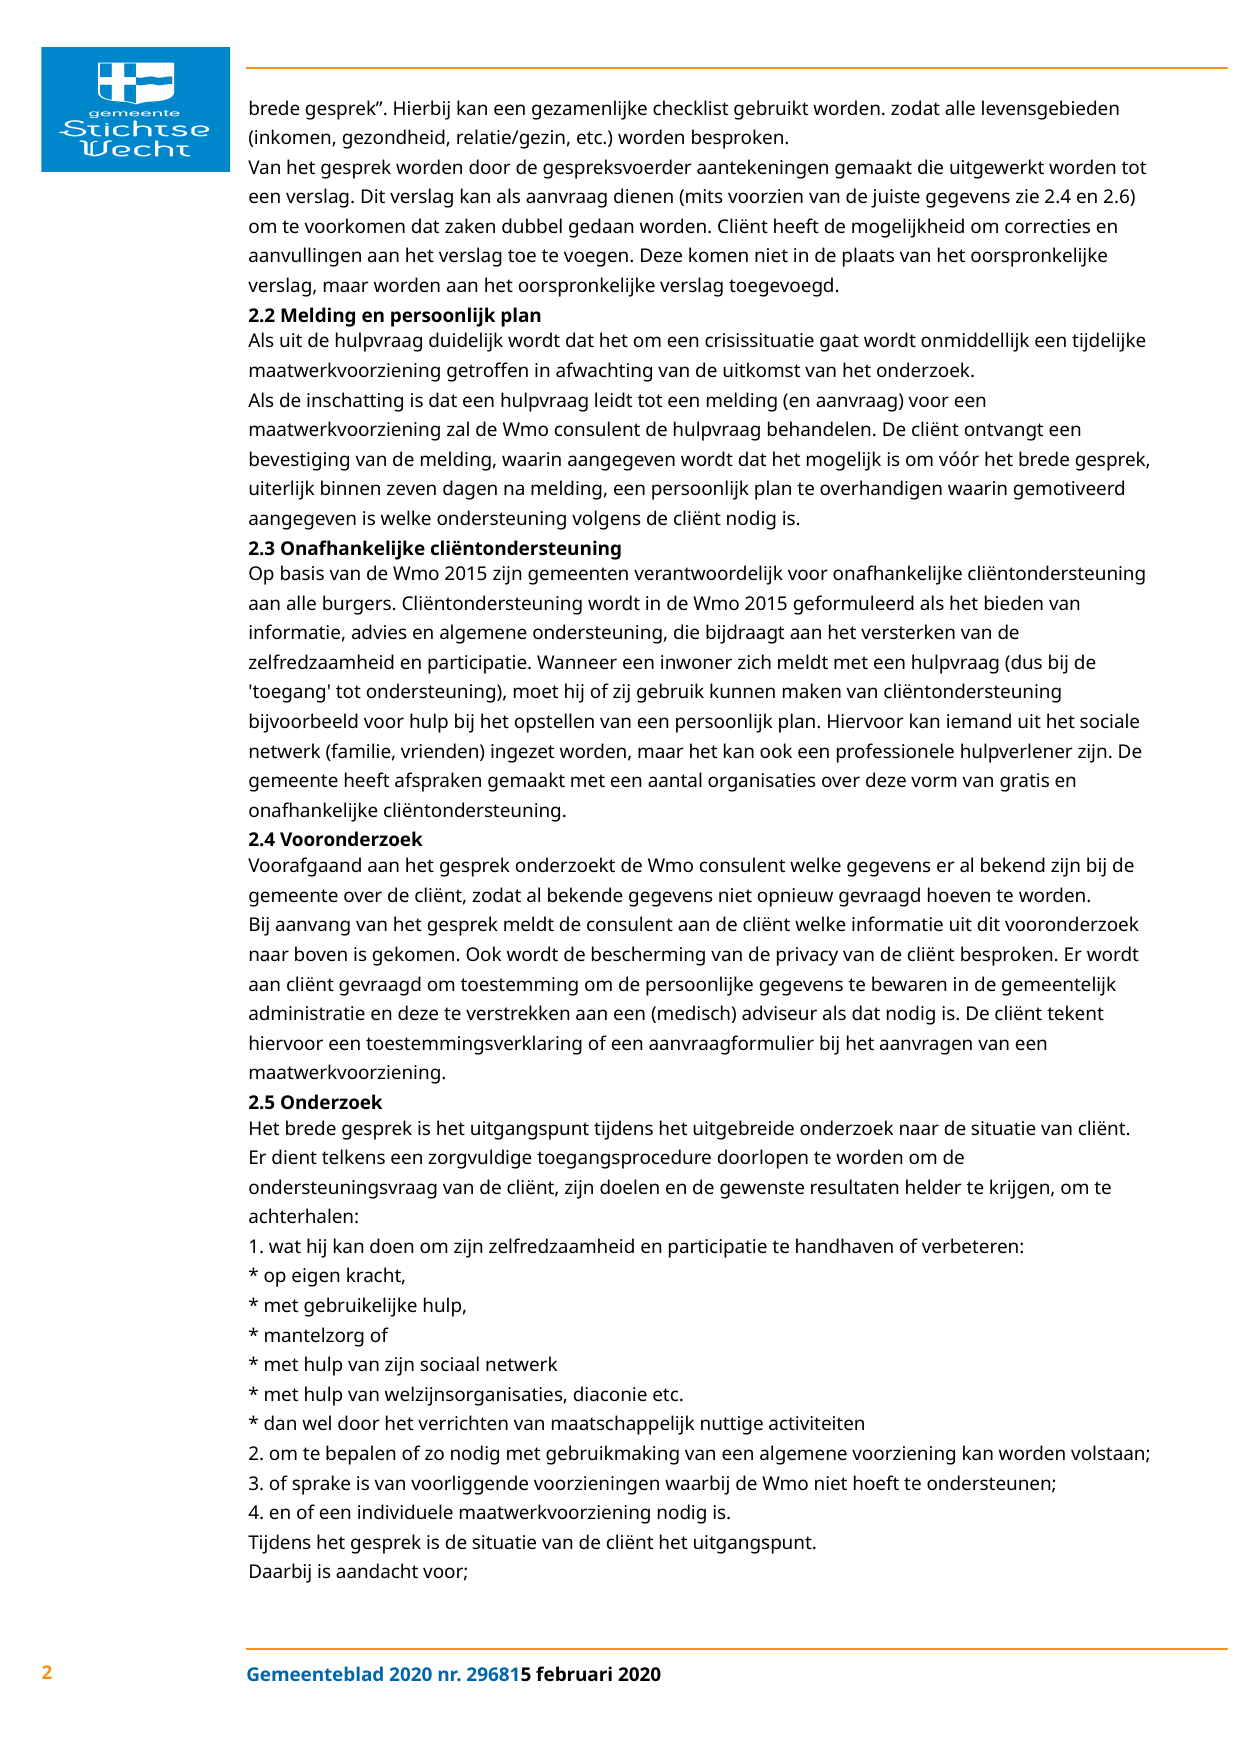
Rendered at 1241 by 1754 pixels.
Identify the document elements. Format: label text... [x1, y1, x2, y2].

text Van het gesprek worden door de gespreksvoerder aantekeningen gemaakt die uitgewerkt worden tot een verslag. Dit verslag kan als aanvraag dienen (mits voorzien van de juiste gegevens zie 2.4 en 2.6) om te voorkomen dat zaken dubbel gedaan worden. Cliënt heeft de mogelijkheid om correcties en aanvullingen aan het verslag toe te voegen. Deze komen niet in de plaats van het oorspronkelijke verslag, maar worden aan het oorspronkelijke verslag toegevoegd. [248, 154, 1152, 298]
text Het brede gesprek is het uitgangspunt tijdens het uitgebreide onderzoek naar de situatie van cliënt. Er dient telkens een zorgvuldige toegangsprocedure doorlopen te worden om de ondersteuningsvraag van de cliënt, zijn doelen en de gewenste resultaten helder te krijgen, om te achterhalen: [248, 1115, 1152, 1229]
text Als de inschatting is dat een hulpvraag leidt tot een melding (en aanvraag) voor een maatwerkvoorziening zal de Wmo consulent de hulpvraag behandelen. De cliënt ontvangt een bevestiging van de melding, waarin aangegeven wordt dat het mogelijk is om vóór het brede gesprek, uiterlijk binnen zeven dagen na melding, een persoonlijk plan te overhandigen waarin gemotiveerd aangegeven is welke ondersteuning volgens de cliënt nodig is. [248, 387, 1152, 531]
text 2.5 Onderzoek [248, 1089, 1152, 1115]
text * met hulp van welzijnsorganisaties, diaconie etc. [248, 1381, 1152, 1407]
text 2.4 Vooronderzoek [248, 827, 1152, 852]
text Bij aanvang van het gesprek meldt de consulent aan de cliënt welke informatie uit dit vooronderzoek naar boven is gekomen. Ook wordt de bescherming van de privacy van de cliënt besproken. Er wordt aan cliënt gevraagd om toestemming om de persoonlijke gegevens te bewaren in de gemeentelijk administratie en deze te verstrekken aan een (medisch) adviseur als dat nodig is. De cliënt tekent hiervoor een toestemmingsverklaring of een aanvraagformulier bij het aanvragen van een maatwerkvoorziening. [248, 912, 1152, 1085]
text Als uit de hulpvraag duidelijk wordt dat het om een crisissituatie gaat wordt onmiddellijk een tijdelijke maatwerkvoorziening getroffen in afwachting van de uitkomst van het onderzoek. [248, 328, 1152, 383]
text * met gebruikelijke hulp, [248, 1292, 1152, 1318]
text Op basis van de Wmo 2015 zijn gemeenten verantwoordelijk voor onafhankelijke cliëntondersteuning aan alle burgers. Cliëntondersteuning wordt in de Wmo 2015 geformuleerd als het bieden van informatie, advies en algemene ondersteuning, die bijdraagt aan het versterken van de zelfredzaamheid en participatie. Wanneer een inwoner zich meldt met een hulpvraag (dus bij de 'toegang' tot ondersteuning), moet hij of zij gebruik kunnen maken van cliëntondersteuning bijvoorbeeld voor hulp bij het opstellen van een persoonlijk plan. Hiervoor kan iemand uit het sociale netwerk (familie, vrienden) ingezet worden, maar het kan ook een professionele hulpverlener zijn. De gemeente heeft afspraken gemaakt met een aantal organisaties over deze vorm van gratis en onafhankelijke cliëntondersteuning. [248, 560, 1152, 823]
text * mantelzorg of [248, 1322, 1152, 1348]
picture [137, 63, 174, 103]
text Daarbij is aandacht voor; [248, 1558, 1152, 1584]
text 4. en of een individuele maatwerkvoorziening nodig is. [248, 1499, 1152, 1525]
picture [99, 63, 135, 101]
text Voorafgaand aan het gesprek onderzoekt de Wmo consulent welke gegevens er al bekend zijn bij de gemeente over de cliënt, zodat al bekende gegevens niet opnieuw gevraagd hoeven te worden. [248, 852, 1152, 908]
text 2. om te bepalen of zo nodig met gebruikmaking van een algemene voorziening kan worden volstaan; [248, 1440, 1152, 1466]
text brede gesprek”. Hierbij kan een gezamenlijke checklist gebruikt worden. zodat alle levensgebieden (inkomen, gezondheid, relatie/gezin, etc.) worden besproken. [248, 95, 1152, 150]
text 3. of sprake is van voorliggende voorzieningen waarbij de Wmo niet hoeft te ondersteunen; [248, 1470, 1152, 1496]
text * met hulp van zijn sociaal netwerk [248, 1351, 1152, 1377]
text 2.3 Onafhankelijke cliëntondersteuning [248, 535, 1152, 560]
text 1. wat hij kan doen om zijn zelfredzaamheid en participatie te handhaven of verbeteren: [248, 1233, 1152, 1259]
text * dan wel door het verrichten van maatschappelijk nuttige activiteiten [248, 1411, 1152, 1436]
text Tijdens het gesprek is de situatie van de cliënt het uitgangspunt. [248, 1529, 1152, 1555]
text 2.2 Melding en persoonlijk plan [248, 302, 1152, 328]
text * op eigen kracht, [248, 1263, 1152, 1288]
